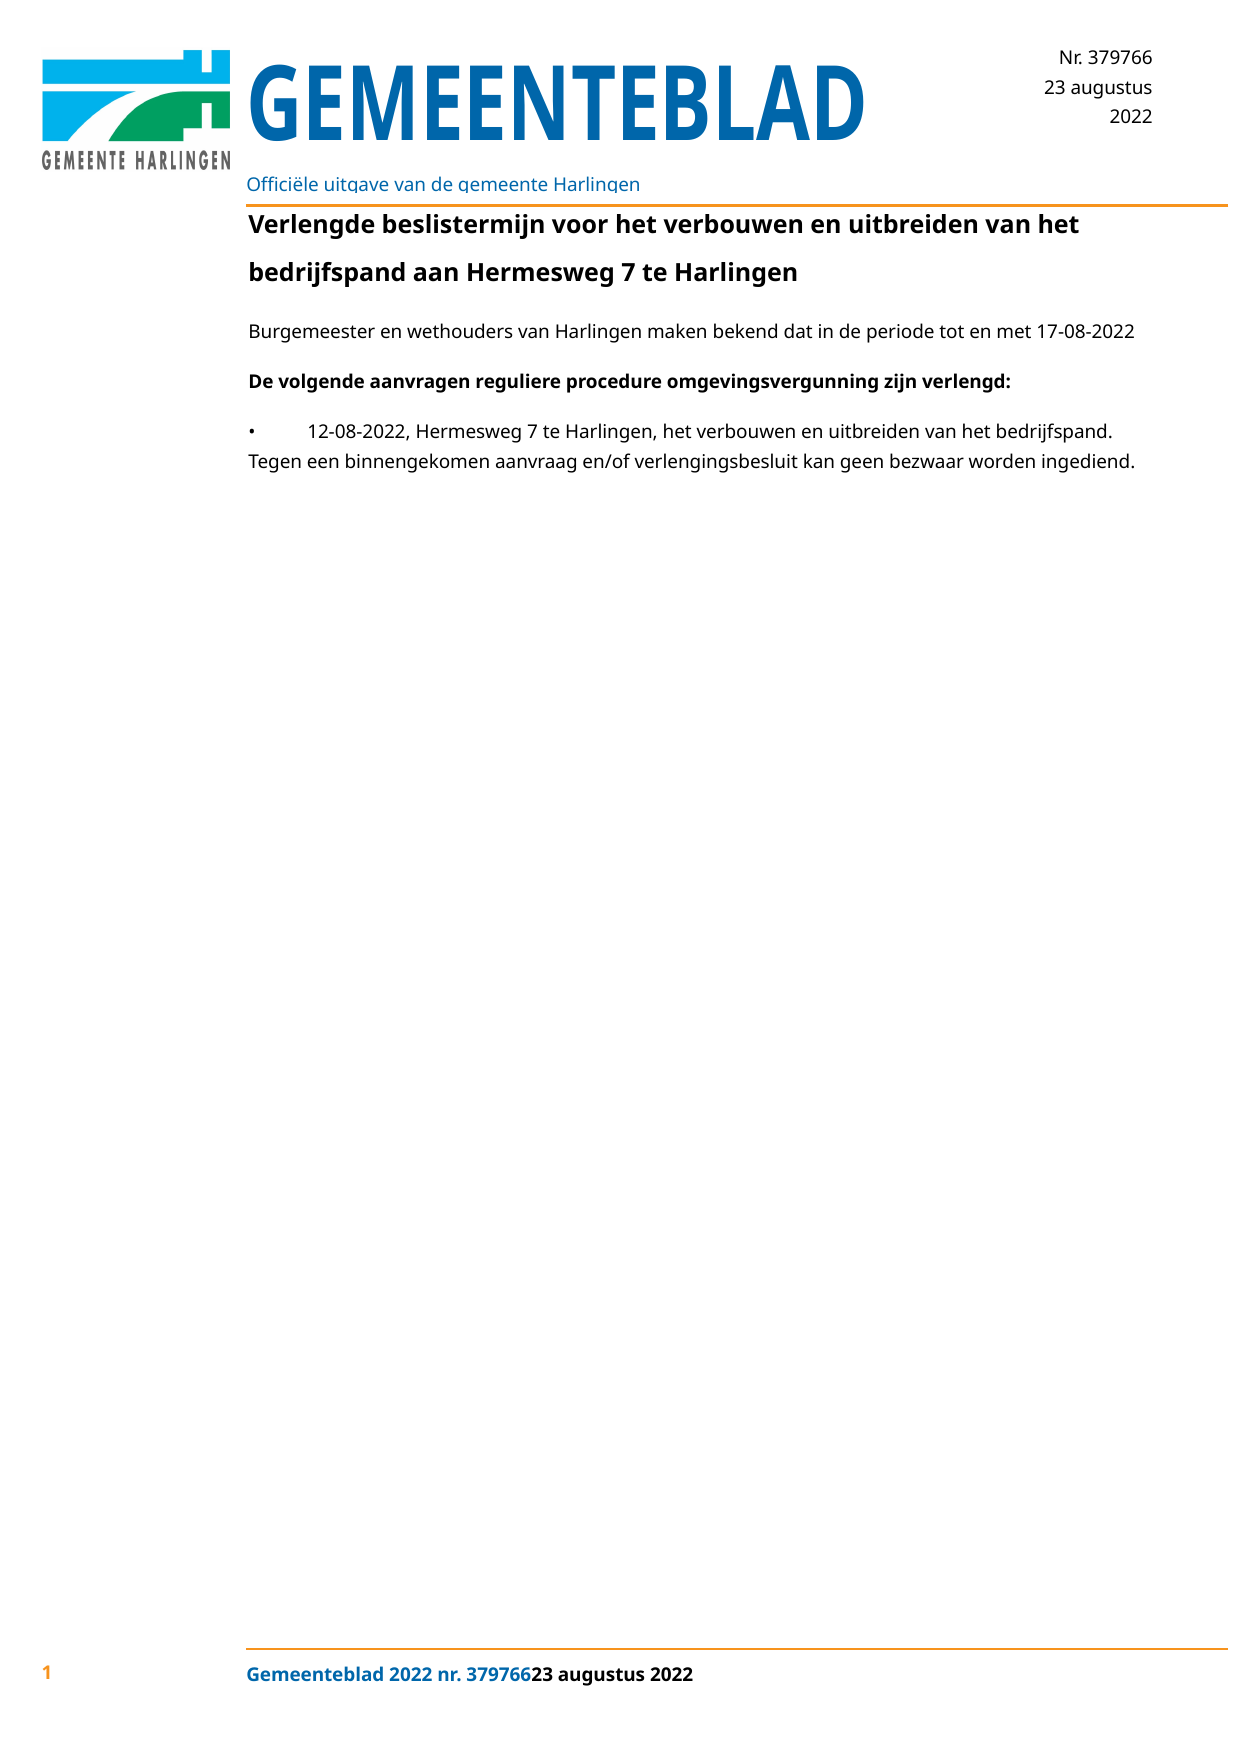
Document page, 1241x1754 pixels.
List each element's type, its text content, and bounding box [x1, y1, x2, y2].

text Verlengde beslistermijn voor het verbouwen en uitbreiden van het bedrijfspand aan Hermesweg 7 te Harlingen [248, 207, 1152, 288]
text De volgende aanvragen reguliere procedure omgevingsvergunning zijn verlengd: [248, 368, 1152, 394]
text Tegen een binnengekomen aanvraag en/of verlengingsbesluit kan geen bezwaar worden ingediend. [248, 448, 1152, 474]
text Burgemeester en wethouders van Harlingen maken bekend dat in de periode tot en met 17-08-2022 [248, 318, 1152, 344]
list 12-08-2022, Hermesweg 7 te Harlingen, het verbouwen en uitbreiden van het bedrijfspand. [248, 419, 1152, 444]
picture [41, 47, 231, 172]
